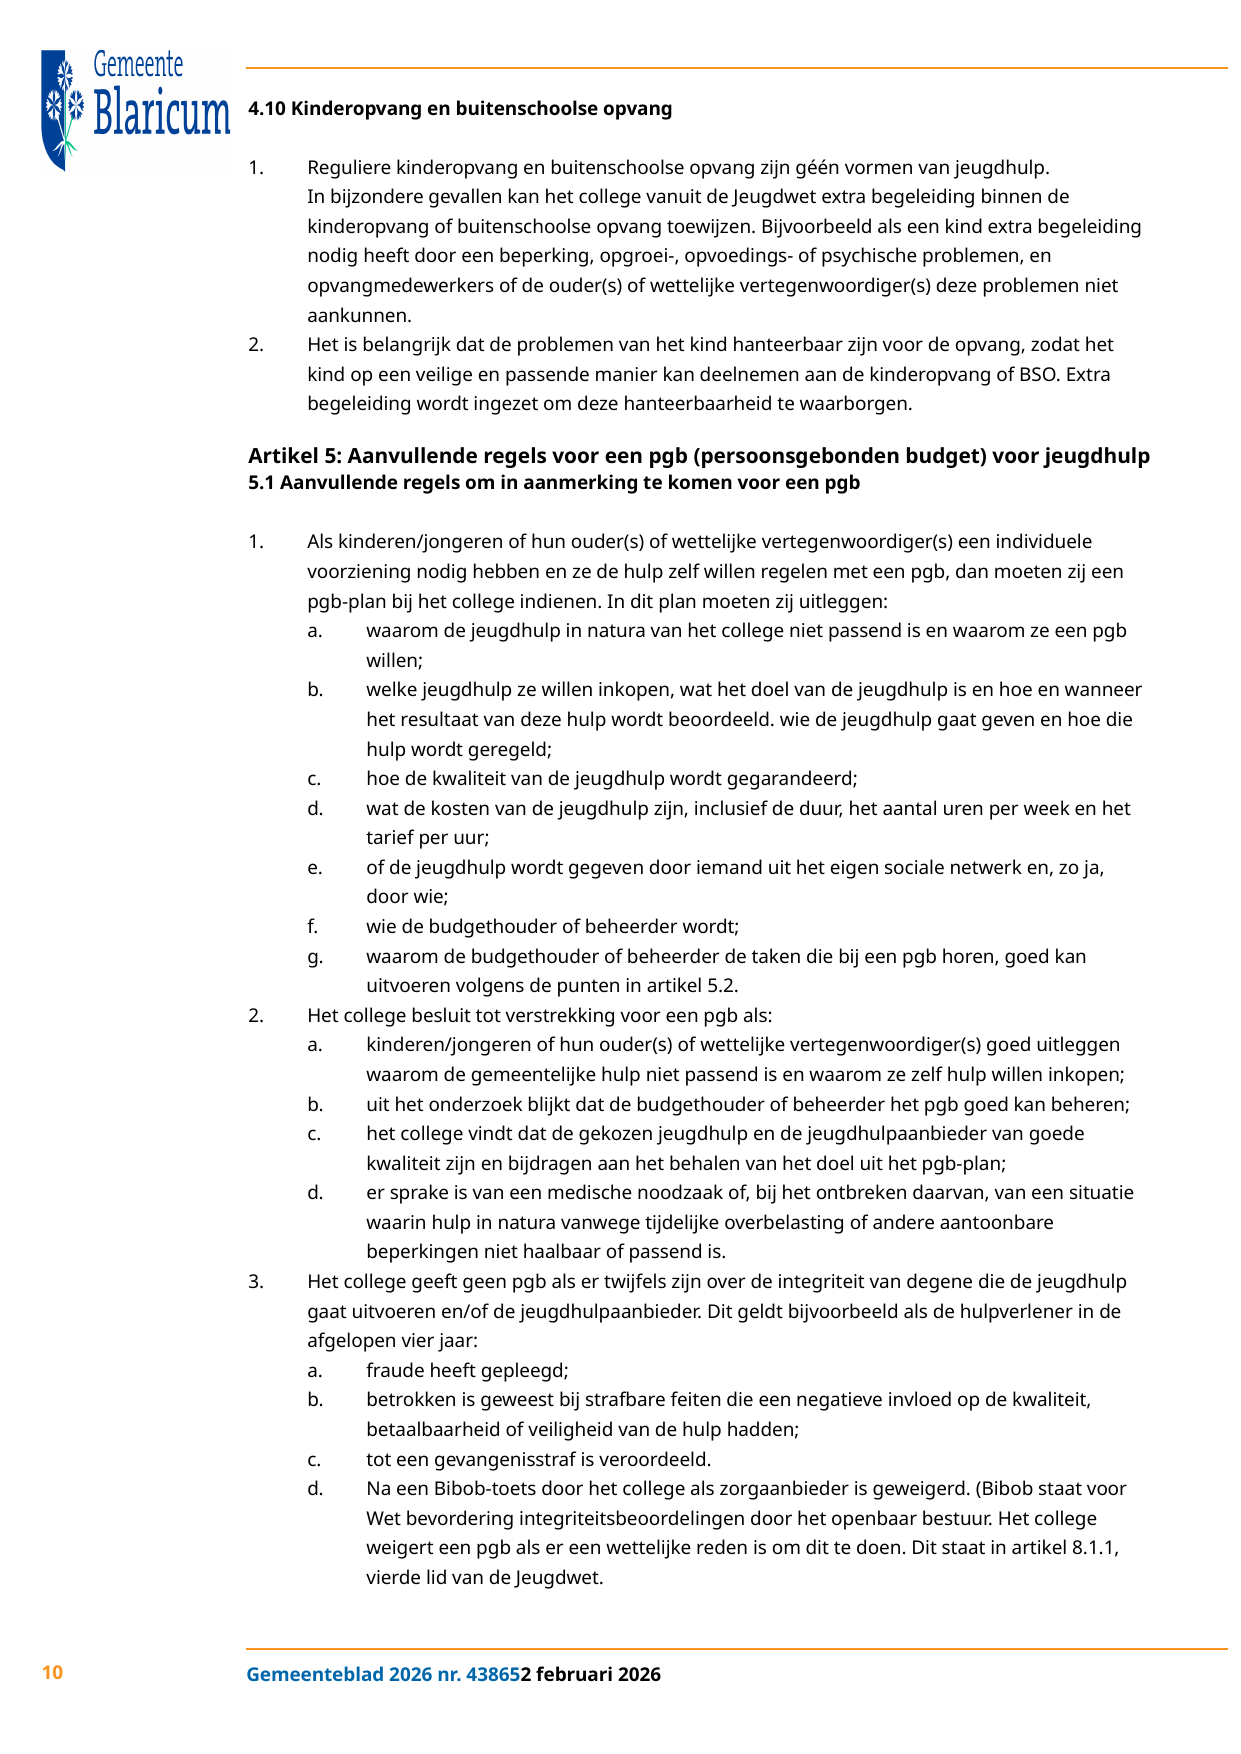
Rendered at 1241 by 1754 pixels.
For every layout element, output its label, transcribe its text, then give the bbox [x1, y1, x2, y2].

list wat de kosten van de jeugdhulp zijn, inclusief de duur, het aantal uren per week en het tarief per uur; [307, 795, 1152, 850]
list kinderen/jongeren of hun ouder(s) of wettelijke vertegenwoordiger(s) goed uitleggen waarom de gemeentelijke hulp niet passend is en waarom ze zelf hulp willen inkopen; [307, 1032, 1152, 1087]
list uit het onderzoek blijkt dat de budgethouder of beheerder het pgb goed kan beheren; [307, 1091, 1152, 1116]
list Reguliere kinderopvang en buitenschoolse opvang zijn géén vormen van jeugdhulp. [248, 154, 1152, 180]
list In bijzondere gevallen kan het college vanuit de Jeugdwet extra begeleiding binnen de kinderopvang of buitenschoolse opvang toewijzen. Bijvoorbeeld als een kind extra begeleiding nodig heeft door een beperking, opgroei-, opvoedings- of psychische problemen, en opvangmedewerkers of de ouder(s) of wettelijke vertegenwoordiger(s) deze problemen niet aankunnen. [248, 183, 1152, 328]
list Het college geeft geen pgb als er twijfels zijn over de integriteit van degene die de jeugdhulp gaat uitvoeren en/of de jeugdhulpaanbieder. Dit geldt bijvoorbeeld als de hulpverlener in de afgelopen vier jaar: [248, 1268, 1152, 1353]
list waarom de budgethouder of beheerder de taken die bij een pgb horen, goed kan uitvoeren volgens de punten in artikel 5.2. [307, 943, 1152, 998]
list het college vindt dat de gekozen jeugdhulp en de jeugdhulpaanbieder van goede kwaliteit zijn en bijdragen aan het behalen van het doel uit het pgb-plan; [307, 1120, 1152, 1176]
list welke jeugdhulp ze willen inkopen, wat het doel van de jeugdhulp is en hoe en wanneer het resultaat van deze hulp wordt beoordeeld. wie de jeugdhulp gaat geven en hoe die hulp wordt geregeld; [307, 677, 1152, 761]
list fraude heeft gepleegd; [307, 1357, 1152, 1383]
list of de jeugdhulp wordt gegeven door iemand uit het eigen sociale netwerk en, zo ja, door wie; [307, 854, 1152, 909]
list er sprake is van een medische noodzaak of, bij het ontbreken daarvan, van een situatie waarin hulp in natura vanwege tijdelijke overbelasting of andere aantoonbare beperkingen niet haalbaar of passend is. [307, 1179, 1152, 1264]
list wie de budgethouder of beheerder wordt; [307, 913, 1152, 939]
list hoe de kwaliteit van de jeugdhulp wordt gegarandeerd; [307, 765, 1152, 791]
picture [41, 47, 231, 172]
list waarom de jeugdhulp in natura van het college niet passend is en waarom ze een pgb willen; [307, 617, 1152, 673]
text 4.10 Kinderopvang en buitenschoolse opvang [248, 95, 1152, 121]
list Het is belangrijk dat de problemen van het kind hanteerbaar zijn voor de opvang, zodat het kind op een veilige en passende manier kan deelnemen aan de kinderopvang of BSO. Extra begeleiding wordt ingezet om deze hanteerbaarheid te waarborgen. [248, 331, 1152, 416]
text Artikel 5: Aanvullende regels voor een pgb (persoonsgebonden budget) voor jeugdhulp [248, 441, 1152, 469]
list Als kinderen/jongeren of hun ouder(s) of wettelijke vertegenwoordiger(s) een individuele voorziening nodig hebben en ze de hulp zelf willen regelen met een pgb, dan moeten zij een pgb-plan bij het college indienen. In dit plan moeten zij uitleggen: [248, 529, 1152, 613]
list tot een gevangenisstraf is veroordeeld. [307, 1446, 1152, 1471]
list Na een Bibob-toets door het college als zorgaanbieder is geweigerd. (Bibob staat voor Wet bevordering integriteitsbeoordelingen door het openbaar bestuur. Het college weigert een pgb als er een wettelijke reden is om dit te doen. Dit staat in artikel 8.1.1, vierde lid van de Jeugdwet. [307, 1475, 1152, 1590]
list Het college besluit tot verstrekking voor een pgb als: [248, 1002, 1152, 1028]
text 5.1 Aanvullende regels om in aanmerking te komen voor een pgb [248, 469, 1152, 495]
list betrokken is geweest bij strafbare feiten die een negatieve invloed op de kwaliteit, betaalbaarheid of veiligheid van de hulp hadden; [307, 1387, 1152, 1442]
